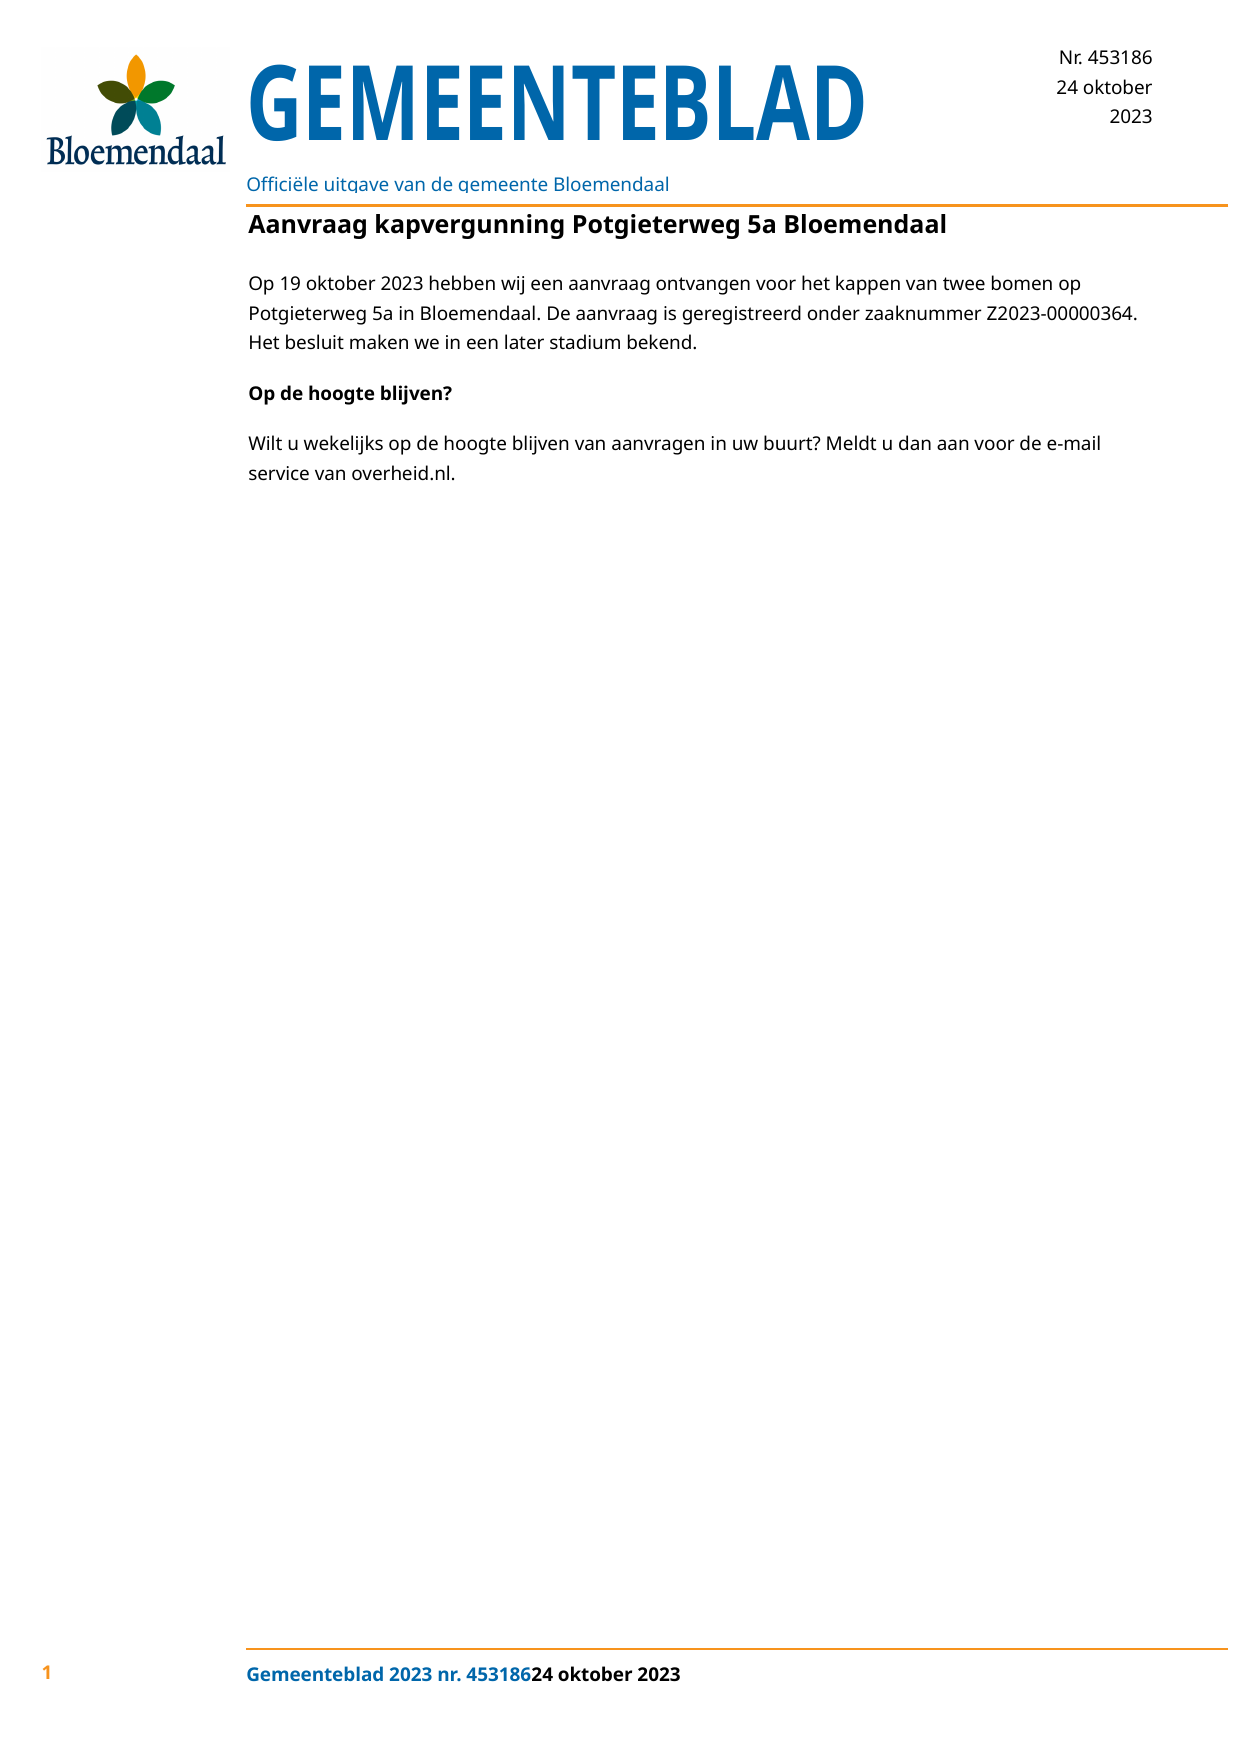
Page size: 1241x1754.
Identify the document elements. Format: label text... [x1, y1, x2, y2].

text Op de hoogte blijven? [248, 380, 1152, 406]
text Op 19 oktober 2023 hebben wij een aanvraag ontvangen voor het kappen van twee bomen op Potgieterweg 5a in Bloemendaal. De aanvraag is geregistreerd onder zaaknummer Z2023-00000364. Het besluit maken we in een later stadium bekend. [248, 270, 1152, 355]
picture [41, 47, 231, 172]
text Aanvraag kapvergunning Potgieterweg 5a Bloemendaal [248, 207, 1152, 241]
text Wilt u wekelijks op de hoogte blijven van aanvragen in uw buurt? Meldt u dan aan voor de e-mail service van overheid.nl. [248, 430, 1152, 486]
